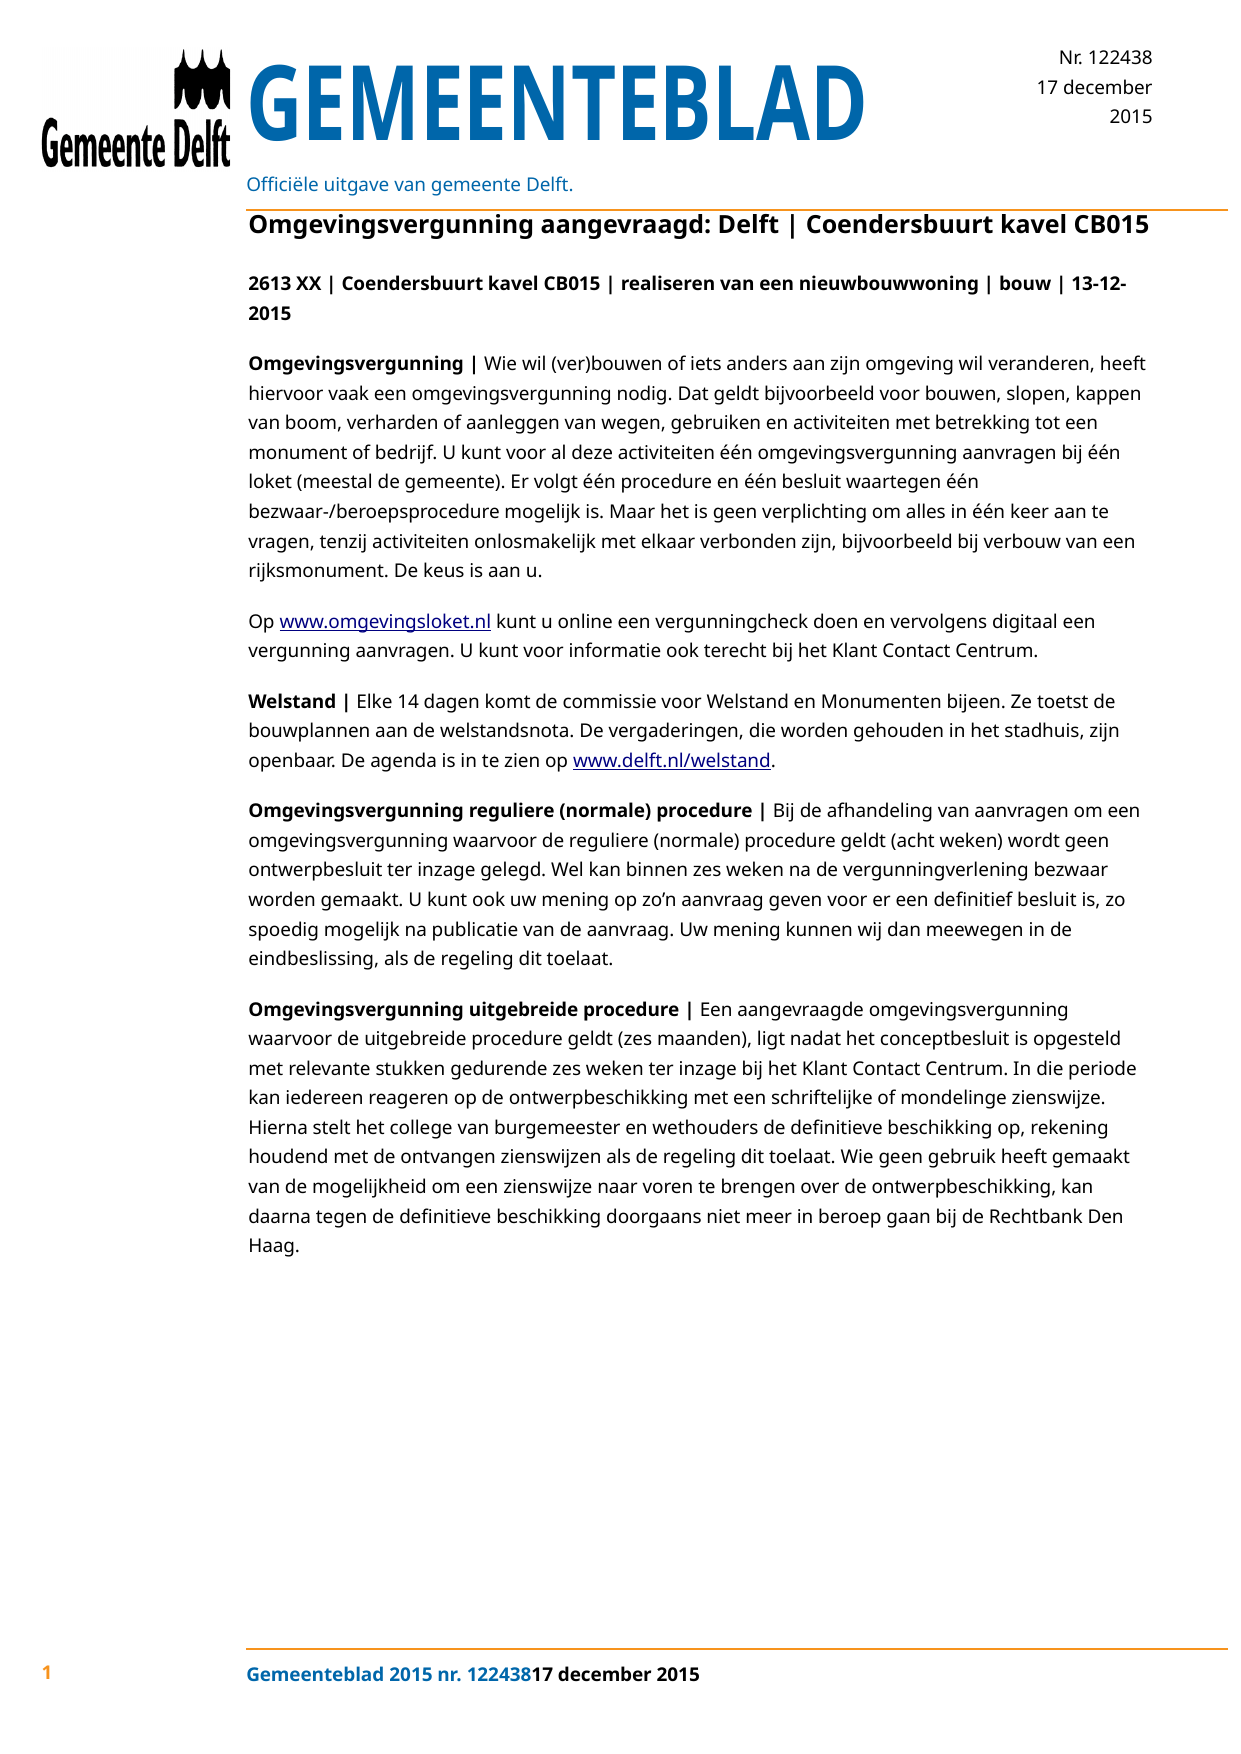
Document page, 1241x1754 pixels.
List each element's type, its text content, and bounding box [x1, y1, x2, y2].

text Welstand | Elke 14 dagen komt de commissie voor Welstand en Monumenten bijeen. Ze toetst de bouwplannen aan de welstandsnota. De vergaderingen, die worden gehouden in het stadhuis, zijn openbaar. De agenda is in te zien op www.delft.nl/welstand. [248, 688, 1152, 773]
text Omgevingsvergunning aangevraagd: Delft | Coendersbuurt kavel CB015 [248, 211, 1152, 241]
text Omgevingsvergunning | Wie wil (ver)bouwen of iets anders aan zijn omgeving wil veranderen, heeft hiervoor vaak een omgevingsvergunning nodig. Dat geldt bijvoorbeeld voor bouwen, slopen, kappen van boom, verharden of aanleggen van wegen, gebruiken en activiteiten met betrekking tot een monument of bedrijf. U kunt voor al deze activiteiten één omgevingsvergunning aanvragen bij één loket (meestal de gemeente). Er volgt één procedure en één besluit waartegen één bezwaar-/beroepsprocedure mogelijk is. Maar het is geen verplichting om alles in één keer aan te vragen, tenzij activiteiten onlosmakelijk met elkaar verbonden zijn, bijvoorbeeld bij verbouw van een rijksmonument. De keus is aan u. [248, 350, 1152, 583]
text Op www.omgevingsloket.nl kunt u online een vergunningcheck doen en vervolgens digitaal een vergunning aanvragen. U kunt voor informatie ook terecht bij het Klant Contact Centrum. [248, 608, 1152, 663]
text Omgevingsvergunning uitgebreide procedure | Een aangevraagde omgevingsvergunning waarvoor de uitgebreide procedure geldt (zes maanden), ligt nadat het conceptbesluit is opgesteld met relevante stukken gedurende zes weken ter inzage bij het Klant Contact Centrum. In die periode kan iedereen reageren op de ontwerpbeschikking met een schriftelijke of mondelinge zienswijze. Hierna stelt het college van burgemeester en wethouders de definitieve beschikking op, rekening houdend met de ontvangen zienswijzen als de regeling dit toelaat. Wie geen gebruik heeft gemaakt van de mogelijkheid om een zienswijze naar voren te brengen over de ontwerpbeschikking, kan daarna tegen de definitieve beschikking doorgaans niet meer in beroep gaan bij de Rechtbank Den Haag. [248, 996, 1152, 1258]
text Omgevingsvergunning reguliere (normale) procedure | Bij de afhandeling van aanvragen om een omgevingsvergunning waarvoor de reguliere (normale) procedure geldt (acht weken) wordt geen ontwerpbesluit ter inzage gelegd. Wel kan binnen zes weken na de vergunningverlening bezwaar worden gemaakt. U kunt ook uw mening op zo’n aanvraag geven voor er een definitief besluit is, zo spoedig mogelijk na publicatie van de aanvraag. Uw mening kunnen wij dan meewegen in de eindbeslissing, als de regeling dit toelaat. [248, 797, 1152, 971]
text 2613 XX | Coendersbuurt kavel CB015 | realiseren van een nieuwbouwwoning | bouw | 13-12-2015 [248, 270, 1152, 326]
picture [41, 47, 231, 172]
